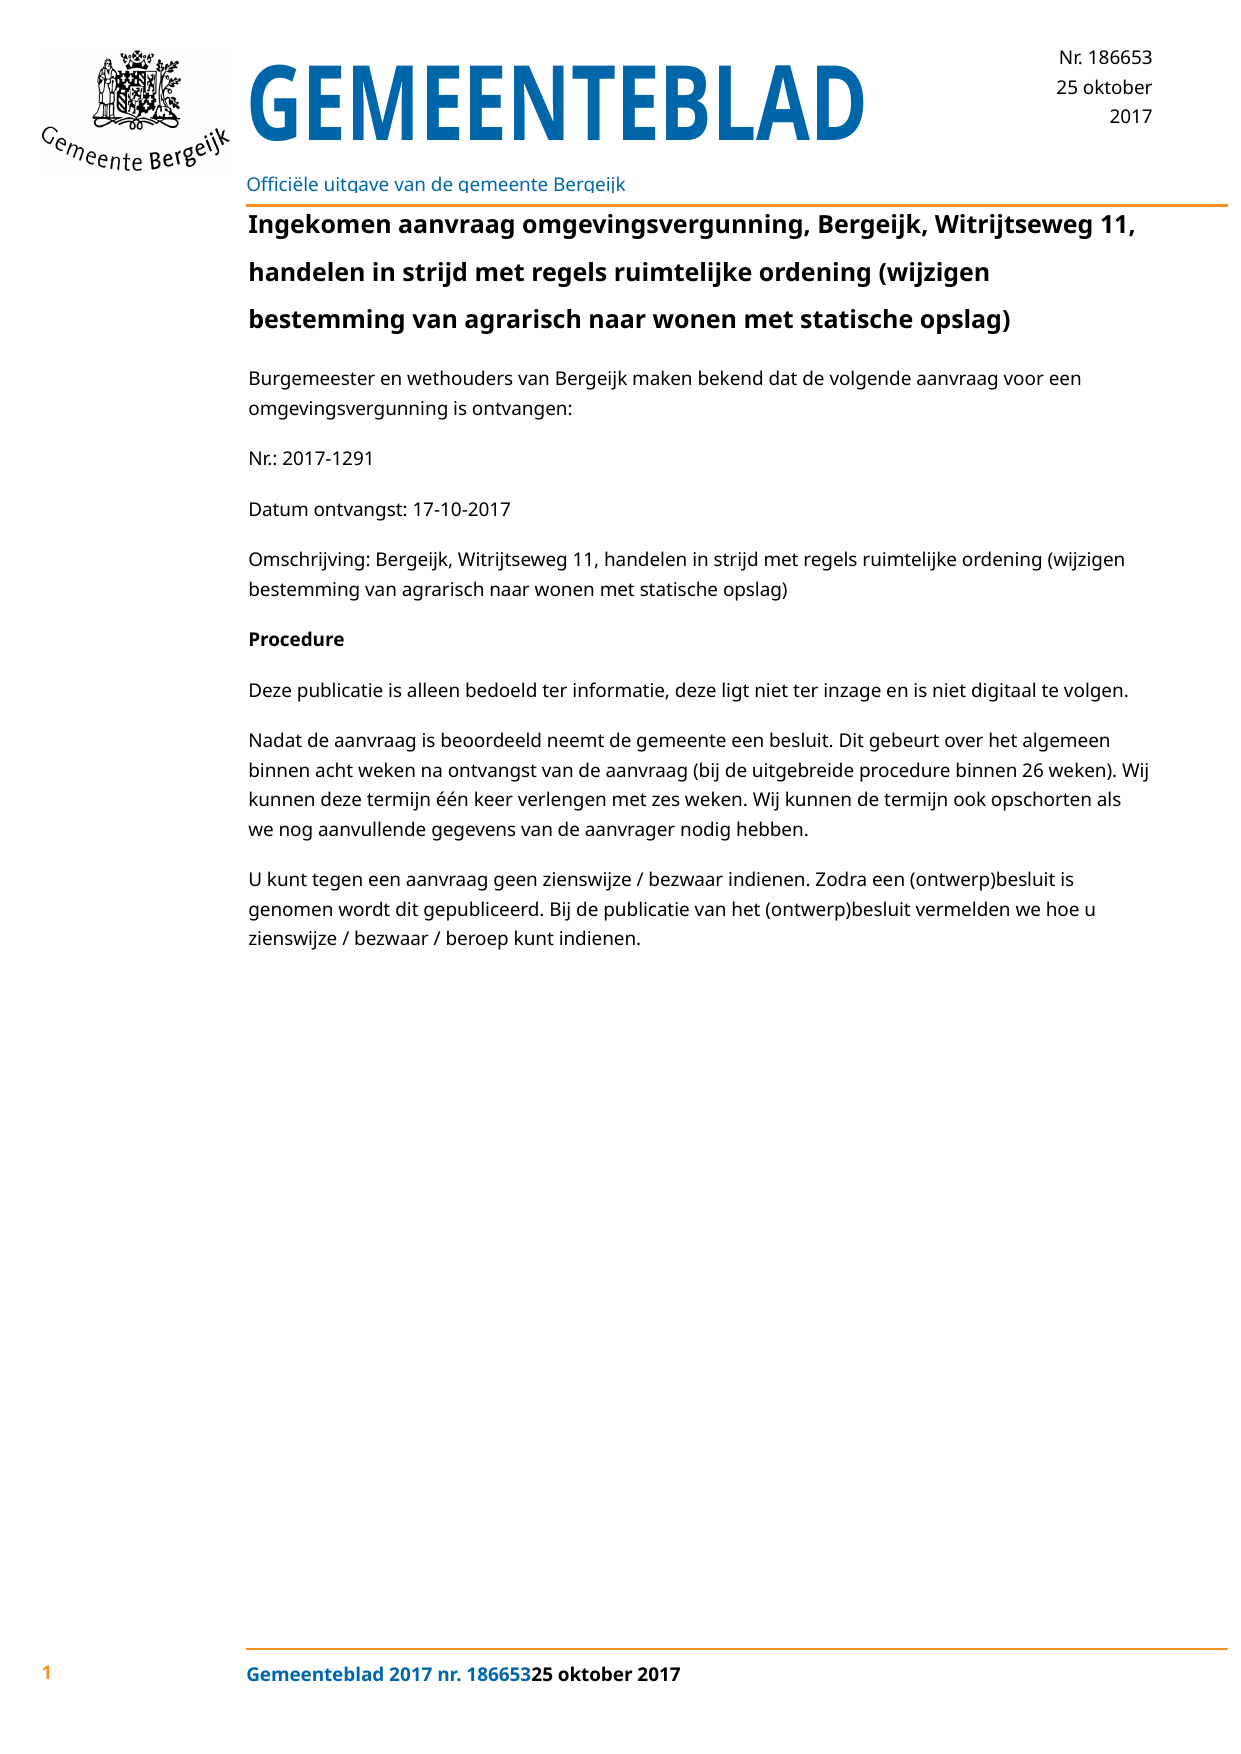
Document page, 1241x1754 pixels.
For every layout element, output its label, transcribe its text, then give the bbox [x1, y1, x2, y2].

text Deze publicatie is alleen bedoeld ter informatie, deze ligt niet ter inzage en is niet digitaal te volgen. [248, 677, 1152, 702]
text Datum ontvangst: 17-10-2017 [248, 496, 1152, 522]
text Ingekomen aanvraag omgevingsvergunning, Bergeijk, Witrijtseweg 11, handelen in strijd met regels ruimtelijke ordening (wijzigen bestemming van agrarisch naar wonen met statische opslag) [248, 207, 1152, 336]
text Procedure [248, 626, 1152, 652]
text Burgemeester en wethouders van Bergeijk maken bekend dat de volgende aanvraag voor een omgevingsvergunning is ontvangen: [248, 366, 1152, 421]
text Omschrijving: Bergeijk, Witrijtseweg 11, handelen in strijd met regels ruimtelijke ordening (wijzigen bestemming van agrarisch naar wonen met statische opslag) [248, 546, 1152, 602]
text Nr.: 2017-1291 [248, 446, 1152, 471]
text Nadat de aanvraag is beoordeeld neemt de gemeente een besluit. Dit gebeurt over het algemeen binnen acht weken na ontvangst van de aanvraag (bij de uitgebreide procedure binnen 26 weken). Wij kunnen deze termijn één keer verlengen met zes weken. Wij kunnen de termijn ook opschorten als we nog aanvullende gegevens van de aanvrager nodig hebben. [248, 727, 1152, 842]
text U kunt tegen een aanvraag geen zienswijze / bezwaar indienen. Zodra een (ontwerp)besluit is genomen wordt dit gepubliceerd. Bij de publicatie van het (ontwerp)besluit vermelden we hoe u zienswijze / bezwaar / beroep kunt indienen. [248, 866, 1152, 951]
picture [41, 47, 231, 172]
